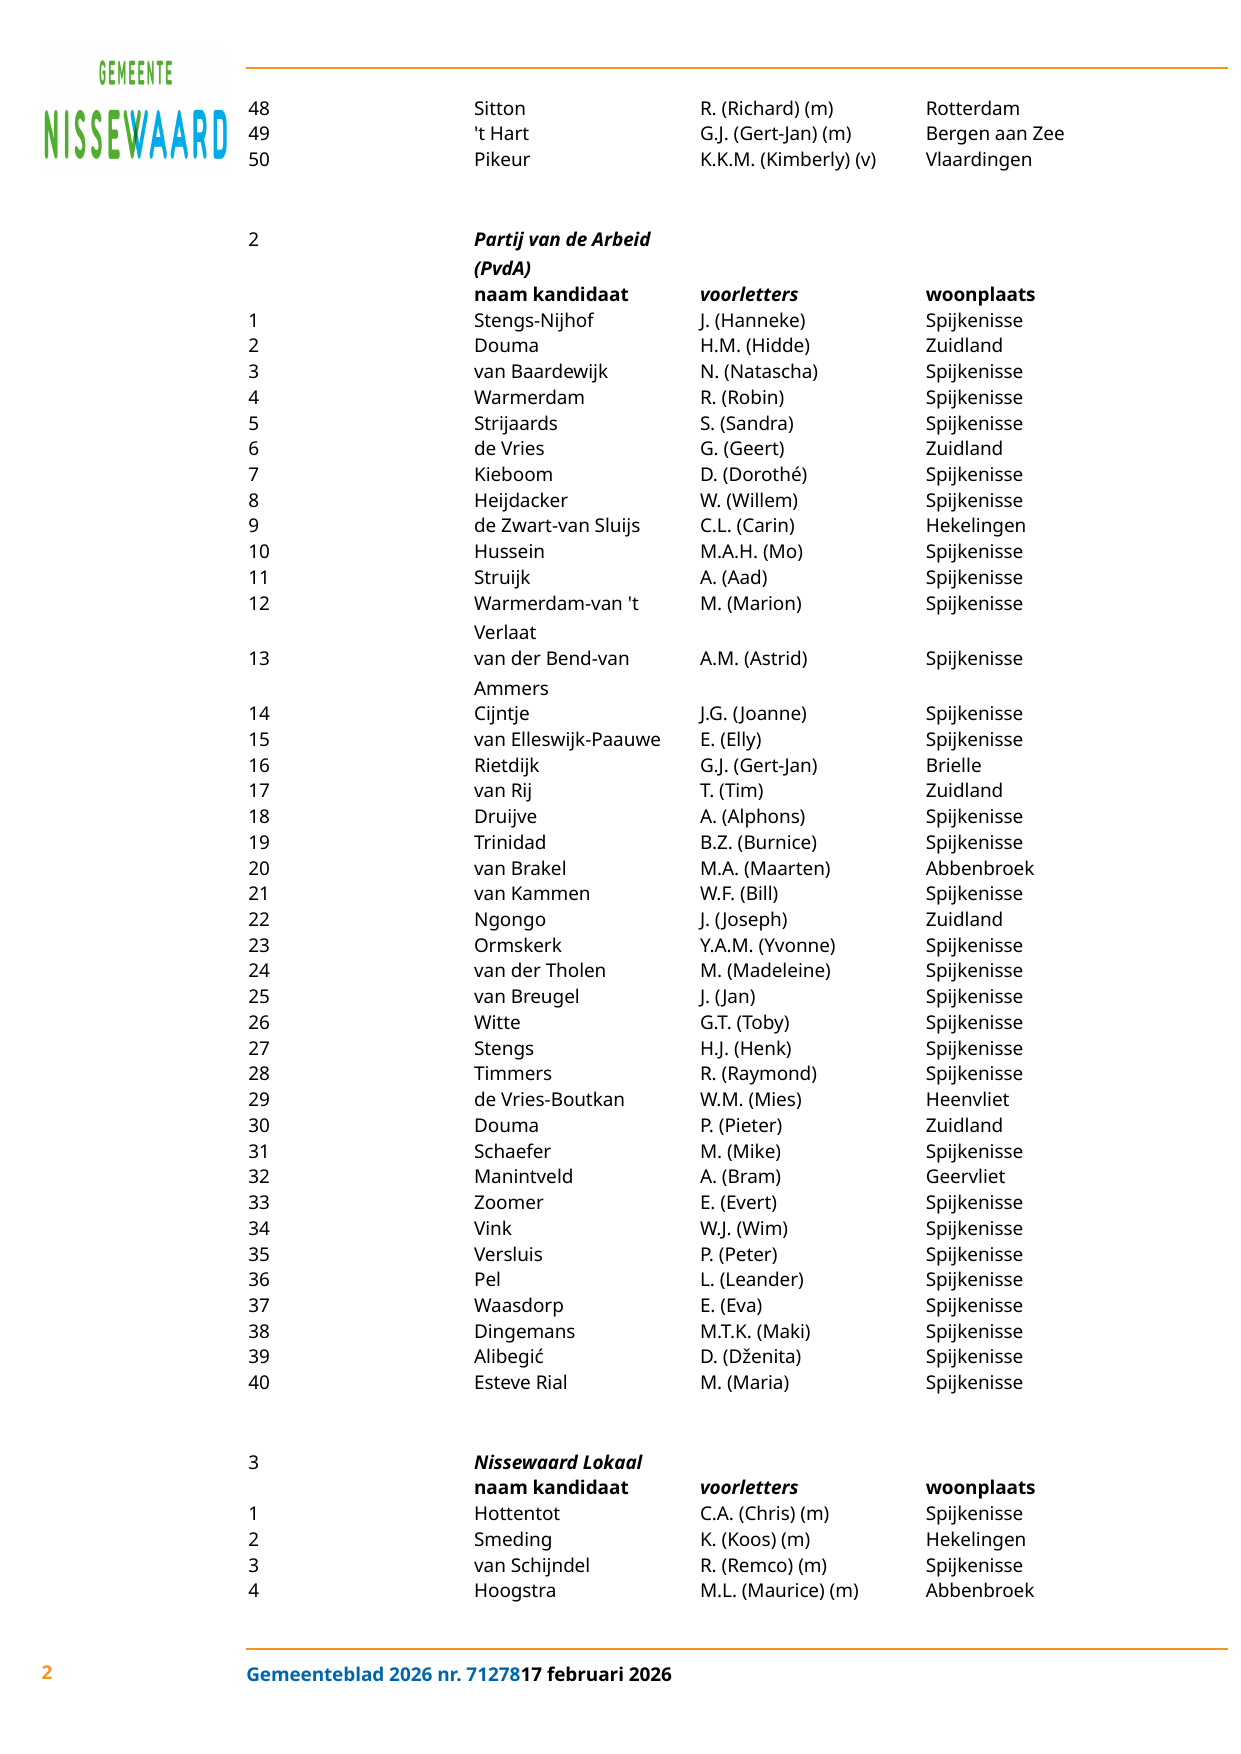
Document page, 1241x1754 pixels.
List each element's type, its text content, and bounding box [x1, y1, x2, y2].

table_cell van Schijndel [474, 1552, 700, 1577]
table_cell Vlaardingen [926, 146, 1152, 172]
table_cell [248, 281, 474, 307]
table_header 3 [248, 1449, 474, 1474]
table_cell 25 [248, 984, 474, 1009]
table_header Nissewaard Lokaal [474, 1449, 700, 1474]
table_cell R. (Raymond) [700, 1061, 926, 1086]
table_cell P. (Peter) [700, 1241, 926, 1266]
table_cell Pel [474, 1266, 700, 1292]
table_header [926, 1449, 1152, 1474]
table_cell J. (Jan) [700, 984, 926, 1009]
table_cell J. (Joseph) [700, 906, 926, 932]
table_cell M. (Maria) [700, 1369, 926, 1395]
table_cell Druijve [474, 803, 700, 829]
table_cell Spijkenisse [926, 590, 1152, 645]
table_cell D. (Dženita) [700, 1344, 926, 1369]
table_cell N. (Natascha) [700, 358, 926, 384]
table_cell woonplaats [926, 1475, 1152, 1500]
table_cell Versluis [474, 1241, 700, 1266]
table_cell R. (Remco) (m) [700, 1552, 926, 1577]
table_cell 40 [248, 1369, 474, 1395]
table_cell Douma [474, 1112, 700, 1138]
table_cell J.G. (Joanne) [700, 700, 926, 726]
table_cell 13 [248, 645, 474, 700]
picture [41, 47, 231, 172]
table_cell Witte [474, 1009, 700, 1035]
table_cell J. (Hanneke) [700, 307, 926, 332]
table_cell A. (Aad) [700, 564, 926, 590]
table_cell Spijkenisse [926, 1215, 1152, 1241]
table_cell E. (Elly) [700, 726, 926, 752]
table_cell de Zwart-van Sluijs [474, 513, 700, 538]
table_cell Spijkenisse [926, 538, 1152, 564]
table_cell M. (Madeleine) [700, 958, 926, 983]
table_cell Warmerdam-van 't Verlaat [474, 590, 700, 645]
table_cell 2 [248, 333, 474, 358]
table_cell Vink [474, 1215, 700, 1241]
table_cell M.A.H. (Mo) [700, 538, 926, 564]
table_cell S. (Sandra) [700, 410, 926, 435]
table_cell voorletters [700, 281, 926, 307]
table_cell Brielle [926, 752, 1152, 778]
table_cell Zuidland [926, 333, 1152, 358]
table_cell Spijkenisse [926, 1266, 1152, 1292]
table_cell 31 [248, 1138, 474, 1163]
table_cell T. (Tim) [700, 778, 926, 803]
table_cell Spijkenisse [926, 1369, 1152, 1395]
table_cell H.M. (Hidde) [700, 333, 926, 358]
table_cell Waasdorp [474, 1292, 700, 1318]
table_cell W. (Willem) [700, 487, 926, 513]
table_cell Spijkenisse [926, 645, 1152, 700]
table_cell 14 [248, 700, 474, 726]
table_cell R. (Richard) (m) [700, 95, 926, 121]
table_cell M.T.K. (Maki) [700, 1318, 926, 1344]
table_cell 16 [248, 752, 474, 778]
table_cell 26 [248, 1009, 474, 1035]
table_cell Spijkenisse [926, 1138, 1152, 1163]
table_cell M. (Marion) [700, 590, 926, 645]
table_cell 5 [248, 410, 474, 435]
table_cell Stengs [474, 1035, 700, 1061]
table_cell 21 [248, 881, 474, 906]
table_cell 1 [248, 1500, 474, 1526]
table_cell G.J. (Gert-Jan) (m) [700, 121, 926, 146]
table_header [700, 1449, 926, 1474]
table_cell Ngongo [474, 906, 700, 932]
table_cell Spijkenisse [926, 1189, 1152, 1215]
table_cell 17 [248, 778, 474, 803]
table_cell van Breugel [474, 984, 700, 1009]
table_cell 20 [248, 855, 474, 881]
table_cell 33 [248, 1189, 474, 1215]
table_cell K. (Koos) (m) [700, 1526, 926, 1552]
table_header Partij van de Arbeid (PvdA) [474, 226, 700, 281]
table_cell Abbenbroek [926, 855, 1152, 881]
table_cell Zuidland [926, 1112, 1152, 1138]
table_cell Spijkenisse [926, 700, 1152, 726]
table_cell 1 [248, 307, 474, 332]
table_cell Spijkenisse [926, 984, 1152, 1009]
table_cell Y.A.M. (Yvonne) [700, 932, 926, 958]
table_cell A. (Bram) [700, 1164, 926, 1189]
table_cell 19 [248, 829, 474, 855]
table_cell Timmers [474, 1061, 700, 1086]
table_cell Pikeur [474, 146, 700, 172]
table_cell Esteve Rial [474, 1369, 700, 1395]
table_cell van Rij [474, 778, 700, 803]
table_cell woonplaats [926, 281, 1152, 307]
table_cell Cijntje [474, 700, 700, 726]
table_cell A.M. (Astrid) [700, 645, 926, 700]
table_cell W.F. (Bill) [700, 881, 926, 906]
table_cell naam kandidaat [474, 281, 700, 307]
table_header [926, 226, 1152, 281]
table_cell R. (Robin) [700, 384, 926, 410]
table_cell G.J. (Gert-Jan) [700, 752, 926, 778]
table_cell van der Tholen [474, 958, 700, 983]
table_cell de Vries-Boutkan [474, 1086, 700, 1112]
table_cell Hussein [474, 538, 700, 564]
table_cell 27 [248, 1035, 474, 1061]
table_cell Zuidland [926, 906, 1152, 932]
table_cell Hottentot [474, 1500, 700, 1526]
table_cell G.T. (Toby) [700, 1009, 926, 1035]
table_cell Schaefer [474, 1138, 700, 1163]
table_cell P. (Pieter) [700, 1112, 926, 1138]
table_cell G. (Geert) [700, 435, 926, 461]
table_cell Zuidland [926, 435, 1152, 461]
table_cell Kieboom [474, 461, 700, 487]
table_cell Spijkenisse [926, 384, 1152, 410]
table_cell D. (Dorothé) [700, 461, 926, 487]
table_cell Smeding [474, 1526, 700, 1552]
table_cell 24 [248, 958, 474, 983]
table_cell 6 [248, 435, 474, 461]
table_cell Spijkenisse [926, 1500, 1152, 1526]
table_cell [248, 1475, 474, 1500]
table_cell Zoomer [474, 1189, 700, 1215]
table_cell Hoogstra [474, 1578, 700, 1603]
table_cell Spijkenisse [926, 358, 1152, 384]
table_cell Bergen aan Zee [926, 121, 1152, 146]
table_cell Spijkenisse [926, 1035, 1152, 1061]
table_cell W.M. (Mies) [700, 1086, 926, 1112]
table_cell Heijdacker [474, 487, 700, 513]
table_cell Zuidland [926, 778, 1152, 803]
table_cell W.J. (Wim) [700, 1215, 926, 1241]
table_cell Rietdijk [474, 752, 700, 778]
table_cell 11 [248, 564, 474, 590]
table_cell 18 [248, 803, 474, 829]
table_cell van Kammen [474, 881, 700, 906]
table_cell van Brakel [474, 855, 700, 881]
table_cell 3 [248, 1552, 474, 1577]
table_cell 29 [248, 1086, 474, 1112]
table_cell van der Bend-van Ammers [474, 645, 700, 700]
table_cell C.L. (Carin) [700, 513, 926, 538]
table_cell Douma [474, 333, 700, 358]
table_cell 50 [248, 146, 474, 172]
table_cell Spijkenisse [926, 461, 1152, 487]
table_cell 34 [248, 1215, 474, 1241]
table_cell 9 [248, 513, 474, 538]
table_cell 4 [248, 1578, 474, 1603]
table_cell Ormskerk [474, 932, 700, 958]
table_cell van Elleswijk-Paauwe [474, 726, 700, 752]
table_cell 15 [248, 726, 474, 752]
table_cell Spijkenisse [926, 1061, 1152, 1086]
table_cell 28 [248, 1061, 474, 1086]
table_cell 49 [248, 121, 474, 146]
table_cell Spijkenisse [926, 1009, 1152, 1035]
table_cell 't Hart [474, 121, 700, 146]
table_cell 48 [248, 95, 474, 121]
table_cell Alibegić [474, 1344, 700, 1369]
table_cell 22 [248, 906, 474, 932]
table_cell Manintveld [474, 1164, 700, 1189]
table_cell 23 [248, 932, 474, 958]
table_cell A. (Alphons) [700, 803, 926, 829]
table_cell Spijkenisse [926, 487, 1152, 513]
table_cell E. (Eva) [700, 1292, 926, 1318]
table_cell Rotterdam [926, 95, 1152, 121]
table_cell 38 [248, 1318, 474, 1344]
table_cell Spijkenisse [926, 1292, 1152, 1318]
table_cell 36 [248, 1266, 474, 1292]
table_cell Geervliet [926, 1164, 1152, 1189]
table_header 2 [248, 226, 474, 281]
table_cell 7 [248, 461, 474, 487]
table_header [700, 226, 926, 281]
table_cell M. (Mike) [700, 1138, 926, 1163]
table_cell Dingemans [474, 1318, 700, 1344]
table_cell 35 [248, 1241, 474, 1266]
table_cell K.K.M. (Kimberly) (v) [700, 146, 926, 172]
table_cell Spijkenisse [926, 803, 1152, 829]
table_cell Sitton [474, 95, 700, 121]
table_cell 37 [248, 1292, 474, 1318]
table_cell Warmerdam [474, 384, 700, 410]
table_cell L. (Leander) [700, 1266, 926, 1292]
table_cell 4 [248, 384, 474, 410]
table_cell Struijk [474, 564, 700, 590]
table_cell 32 [248, 1164, 474, 1189]
table_cell Spijkenisse [926, 881, 1152, 906]
table_cell E. (Evert) [700, 1189, 926, 1215]
table_cell Stengs-Nijhof [474, 307, 700, 332]
table_cell Spijkenisse [926, 726, 1152, 752]
table_cell Spijkenisse [926, 1241, 1152, 1266]
table_cell Spijkenisse [926, 1344, 1152, 1369]
table_cell Abbenbroek [926, 1578, 1152, 1603]
table_cell Strijaards [474, 410, 700, 435]
table_cell M.L. (Maurice) (m) [700, 1578, 926, 1603]
table_cell de Vries [474, 435, 700, 461]
table_cell Spijkenisse [926, 564, 1152, 590]
table_cell Spijkenisse [926, 307, 1152, 332]
table_cell Spijkenisse [926, 1552, 1152, 1577]
table_cell M.A. (Maarten) [700, 855, 926, 881]
table_cell 2 [248, 1526, 474, 1552]
table_cell C.A. (Chris) (m) [700, 1500, 926, 1526]
table_cell Spijkenisse [926, 410, 1152, 435]
table_cell Hekelingen [926, 1526, 1152, 1552]
table_cell Hekelingen [926, 513, 1152, 538]
table_cell 10 [248, 538, 474, 564]
table_cell Spijkenisse [926, 829, 1152, 855]
table_cell 30 [248, 1112, 474, 1138]
table_cell 12 [248, 590, 474, 645]
table_cell 3 [248, 358, 474, 384]
table_cell voorletters [700, 1475, 926, 1500]
table_cell 8 [248, 487, 474, 513]
table_cell van Baardewijk [474, 358, 700, 384]
table_cell naam kandidaat [474, 1475, 700, 1500]
table_cell B.Z. (Burnice) [700, 829, 926, 855]
table_cell Spijkenisse [926, 1318, 1152, 1344]
table_cell Spijkenisse [926, 958, 1152, 983]
table_cell H.J. (Henk) [700, 1035, 926, 1061]
table_cell 39 [248, 1344, 474, 1369]
table_cell Trinidad [474, 829, 700, 855]
table_cell Spijkenisse [926, 932, 1152, 958]
table_cell Heenvliet [926, 1086, 1152, 1112]
